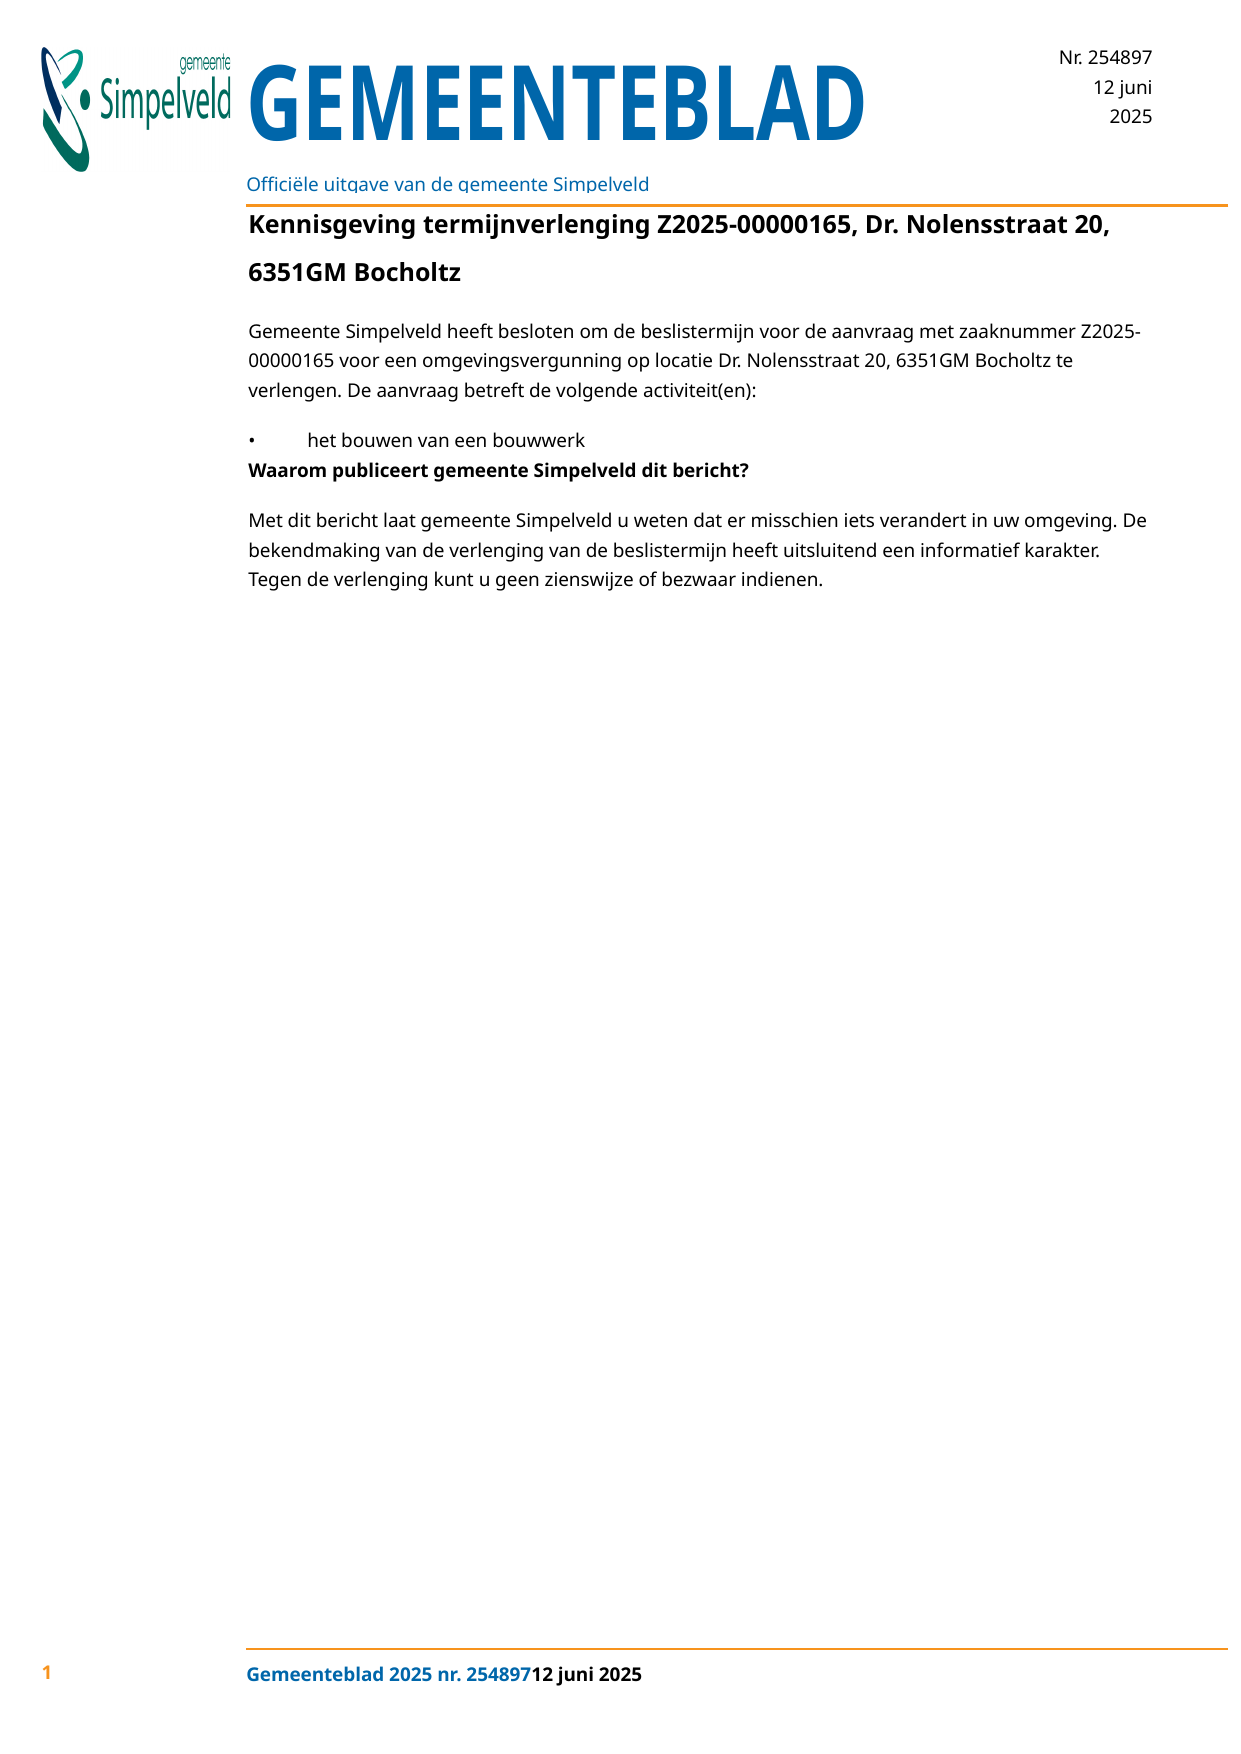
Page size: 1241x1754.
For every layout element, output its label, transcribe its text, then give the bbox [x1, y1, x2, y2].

text Kennisgeving termijnverlenging Z2025-00000165, Dr. Nolensstraat 20, 6351GM Bocholtz [248, 207, 1152, 288]
text Gemeente Simpelveld heeft besloten om de beslistermijn voor de aanvraag met zaaknummer Z2025-00000165 voor een omgevingsvergunning op locatie Dr. Nolensstraat 20, 6351GM Bocholtz te verlengen. De aanvraag betreft de volgende activiteit(en): [248, 318, 1152, 403]
list het bouwen van een bouwwerk [248, 427, 1152, 453]
text Met dit bericht laat gemeente Simpelveld u weten dat er misschien iets verandert in uw omgeving. De bekendmaking van de verlenging van de beslistermijn heeft uitsluitend een informatief karakter. Tegen de verlenging kunt u geen zienswijze of bezwaar indienen. [248, 507, 1152, 592]
picture [41, 47, 231, 172]
text Waarom publiceert gemeente Simpelveld dit bericht? [248, 457, 1152, 483]
